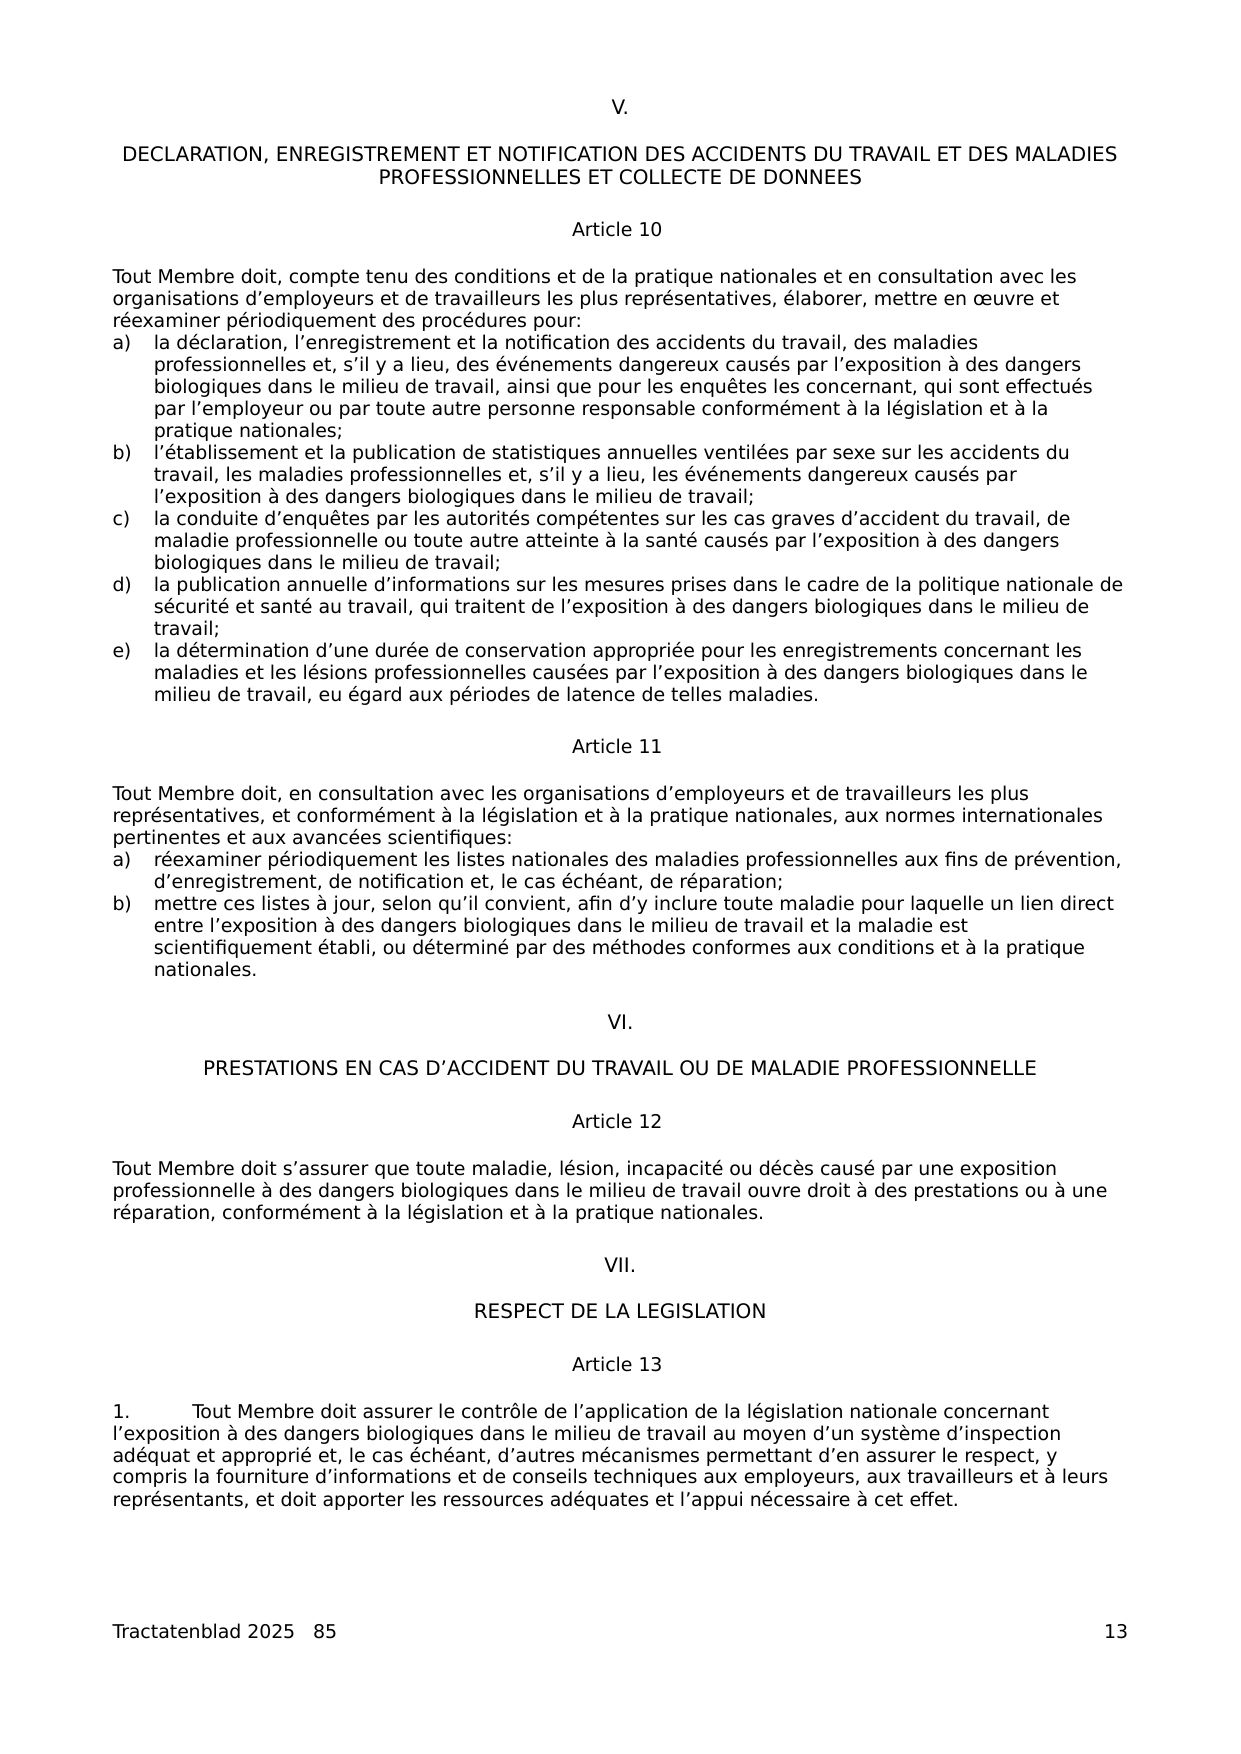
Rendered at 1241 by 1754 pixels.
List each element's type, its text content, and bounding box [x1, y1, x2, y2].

text a) la déclaration, l’enregistrement et la notification des accidents du travail, des maladies professionnelles et, s’il y a lieu, des événements dangereux causés par l’exposition à des dangers biologiques dans le milieu de travail, ainsi que pour les enquêtes les concernant, qui sont effectués par l’employeur ou par toute autre personne responsable conformément à la législation et à la pratique nationales; [112, 332, 1128, 442]
subtitle Article 11 [112, 736, 1128, 758]
text b) l’établissement et la publication de statistiques annuelles ventilées par sexe sur les accidents du travail, les maladies professionnelles et, s’il y a lieu, les événements dangereux causés par l’exposition à des dangers biologiques dans le milieu de travail; [112, 442, 1128, 508]
text c) la conduite d’enquêtes par les autorités compétentes sur les cas graves d’accident du travail, de maladie professionnelle ou toute autre atteinte à la santé causés par l’exposition à des dangers biologiques dans le milieu de travail; [112, 508, 1128, 574]
text Tout Membre doit, en consultation avec les organisations d’employeurs et de travailleurs les plus représentatives, et conformément à la législation et à la pratique nationales, aux normes internationales pertinentes et aux avancées scientifiques: [112, 783, 1128, 849]
subtitle V. DECLARATION, ENREGISTREMENT ET NOTIFICATION DES ACCIDENTS DU TRAVAIL ET DES MALADIES PROFESSIONNELLES ET COLLECTE DE DONNEES [112, 96, 1128, 189]
text Tout Membre doit, compte tenu des conditions et de la pratique nationales et en consultation avec les organisations d’employeurs et de travailleurs les plus représentatives, élaborer, mettre en œuvre et réexaminer périodiquement des procédures pour: [112, 266, 1128, 332]
text 1. Tout Membre doit assurer le contrôle de l’application de la législation nationale concernant l’exposition à des dangers biologiques dans le milieu de travail au moyen d’un système d’inspection adéquat et approprié et, le cas échéant, d’autres mécanismes permettant d’en assurer le respect, y compris la fourniture d’informations et de conseils techniques aux employeurs, aux travailleurs et à leurs représentants, et doit apporter les ressources adéquates et l’appui nécessaire à cet effet. [112, 1401, 1128, 1510]
text a) réexaminer périodiquement les listes nationales des maladies professionnelles aux fins de prévention, d’enregistrement, de notification et, le cas échéant, de réparation; [112, 849, 1128, 893]
subtitle Article 13 [112, 1353, 1128, 1376]
text Tout Membre doit s’assurer que toute maladie, lésion, incapacité ou décès causé par une exposition professionnelle à des dangers biologiques dans le milieu de travail ouvre droit à des prestations ou à une réparation, conformément à la législation et à la pratique nationales. [112, 1158, 1128, 1223]
subtitle VII. RESPECT DE LA LEGISLATION [112, 1253, 1128, 1323]
text e) la détermination d’une durée de conservation appropriée pour les enregistrements concernant les maladies et les lésions professionnelles causées par l’exposition à des dangers biologiques dans le milieu de travail, eu égard aux périodes de latence de telles maladies. [112, 640, 1128, 706]
text b) mettre ces listes à jour, selon qu’il convient, afin d’y inclure toute maladie pour laquelle un lien direct entre l’exposition à des dangers biologiques dans le milieu de travail et la maladie est scientifiquement établi, ou déterminé par des méthodes conformes aux conditions et à la pratique nationales. [112, 893, 1128, 981]
subtitle Article 10 [112, 219, 1128, 241]
subtitle Article 12 [112, 1111, 1128, 1133]
subtitle VI. PRESTATIONS EN CAS D’ACCIDENT DU TRAVAIL OU DE MALADIE PROFESSIONNELLE [112, 1011, 1128, 1081]
text d) la publication annuelle d’informations sur les mesures prises dans le cadre de la politique nationale de sécurité et santé au travail, qui traitent de l’exposition à des dangers biologiques dans le milieu de travail; [112, 574, 1128, 640]
